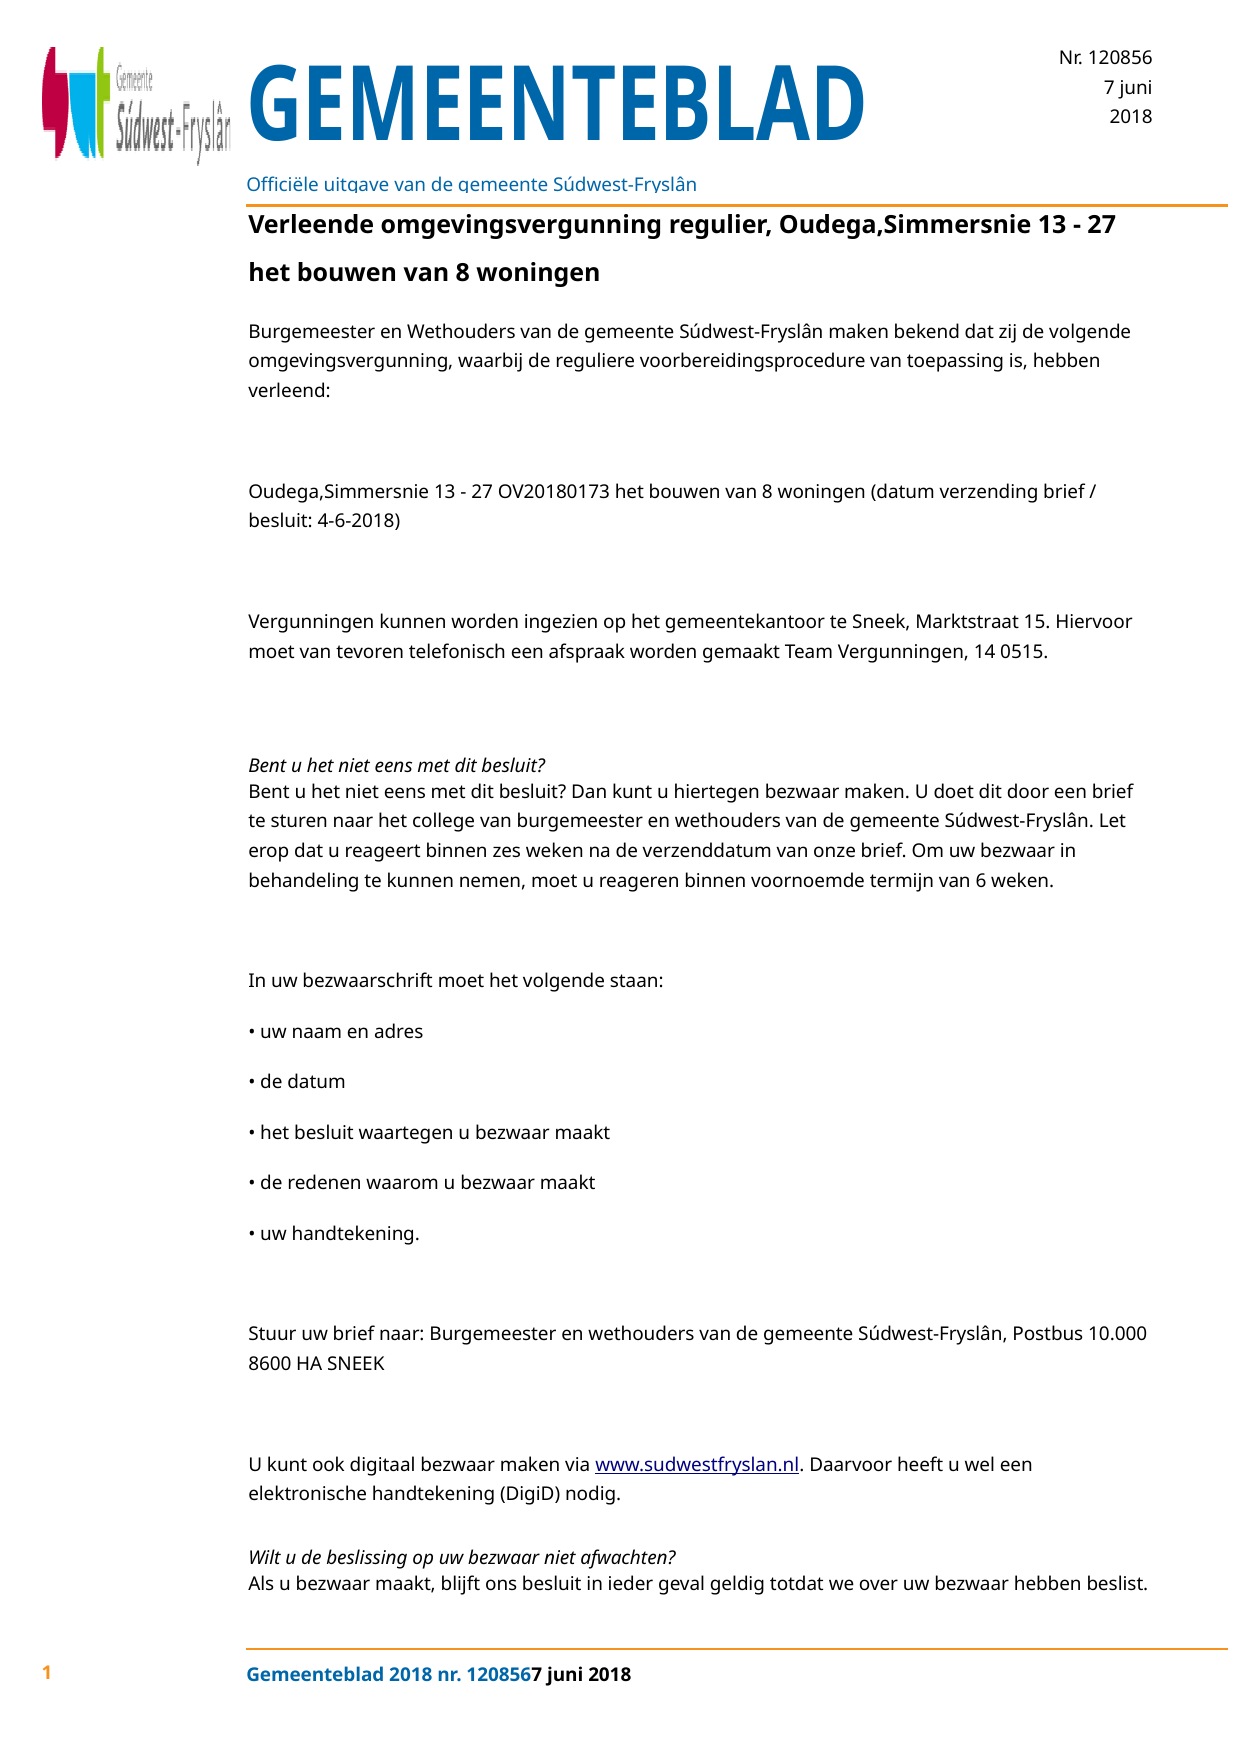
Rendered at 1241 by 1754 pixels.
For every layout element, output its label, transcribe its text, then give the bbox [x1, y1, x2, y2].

text • het besluit waartegen u bezwaar maakt [248, 1119, 1152, 1144]
text Burgemeester en Wethouders van de gemeente Súdwest-Fryslân maken bekend dat zij de volgende omgevingsvergunning, waarbij de reguliere voorbereidingsprocedure van toepassing is, hebben verleend: [248, 318, 1152, 403]
text Als u bezwaar maakt, blijft ons besluit in ieder geval geldig totdat we over uw bezwaar hebben beslist. [248, 1570, 1152, 1596]
text • uw naam en adres [248, 1018, 1152, 1044]
text Bent u het niet eens met dit besluit? Dan kunt u hiertegen bezwaar maken. U doet dit door een brief te sturen naar het college van burgemeester en wethouders van de gemeente Súdwest-Fryslân. Let erop dat u reageert binnen zes weken na de verzenddatum van onze brief. Om uw bezwaar in behandeling te kunnen nemen, moet u reageren binnen voornoemde termijn van 6 weken. [248, 778, 1152, 892]
text Wilt u de beslissing op uw bezwaar niet afwachten? [248, 1544, 1152, 1570]
text • uw handtekening. [248, 1220, 1152, 1245]
text Verleende omgevingsvergunning regulier, Oudega,Simmersnie 13 - 27 het bouwen van 8 woningen [248, 207, 1152, 288]
picture [41, 47, 231, 172]
text • de redenen waarom u bezwaar maakt [248, 1169, 1152, 1195]
text Vergunningen kunnen worden ingezien op het gemeentekantoor te Sneek, Marktstraat 15. Hiervoor moet van tevoren telefonisch een afspraak worden gemaakt Team Vergunningen, 14 0515. [248, 608, 1152, 664]
text Bent u het niet eens met dit besluit? [248, 752, 1152, 778]
text In uw bezwaarschrift moet het volgende staan: [248, 968, 1152, 993]
text U kunt ook digitaal bezwaar maken via www.sudwestfryslan.nl. Daarvoor heeft u wel een elektronische handtekening (DigiD) nodig. [248, 1451, 1152, 1506]
text • de datum [248, 1068, 1152, 1094]
text Stuur uw brief naar: Burgemeester en wethouders van de gemeente Súdwest-Fryslân, Postbus 10.000 8600 HA SNEEK [248, 1321, 1152, 1376]
text Oudega,Simmersnie 13 - 27 OV20180173 het bouwen van 8 woningen (datum verzending brief / besluit: 4-6-2018) [248, 478, 1152, 533]
